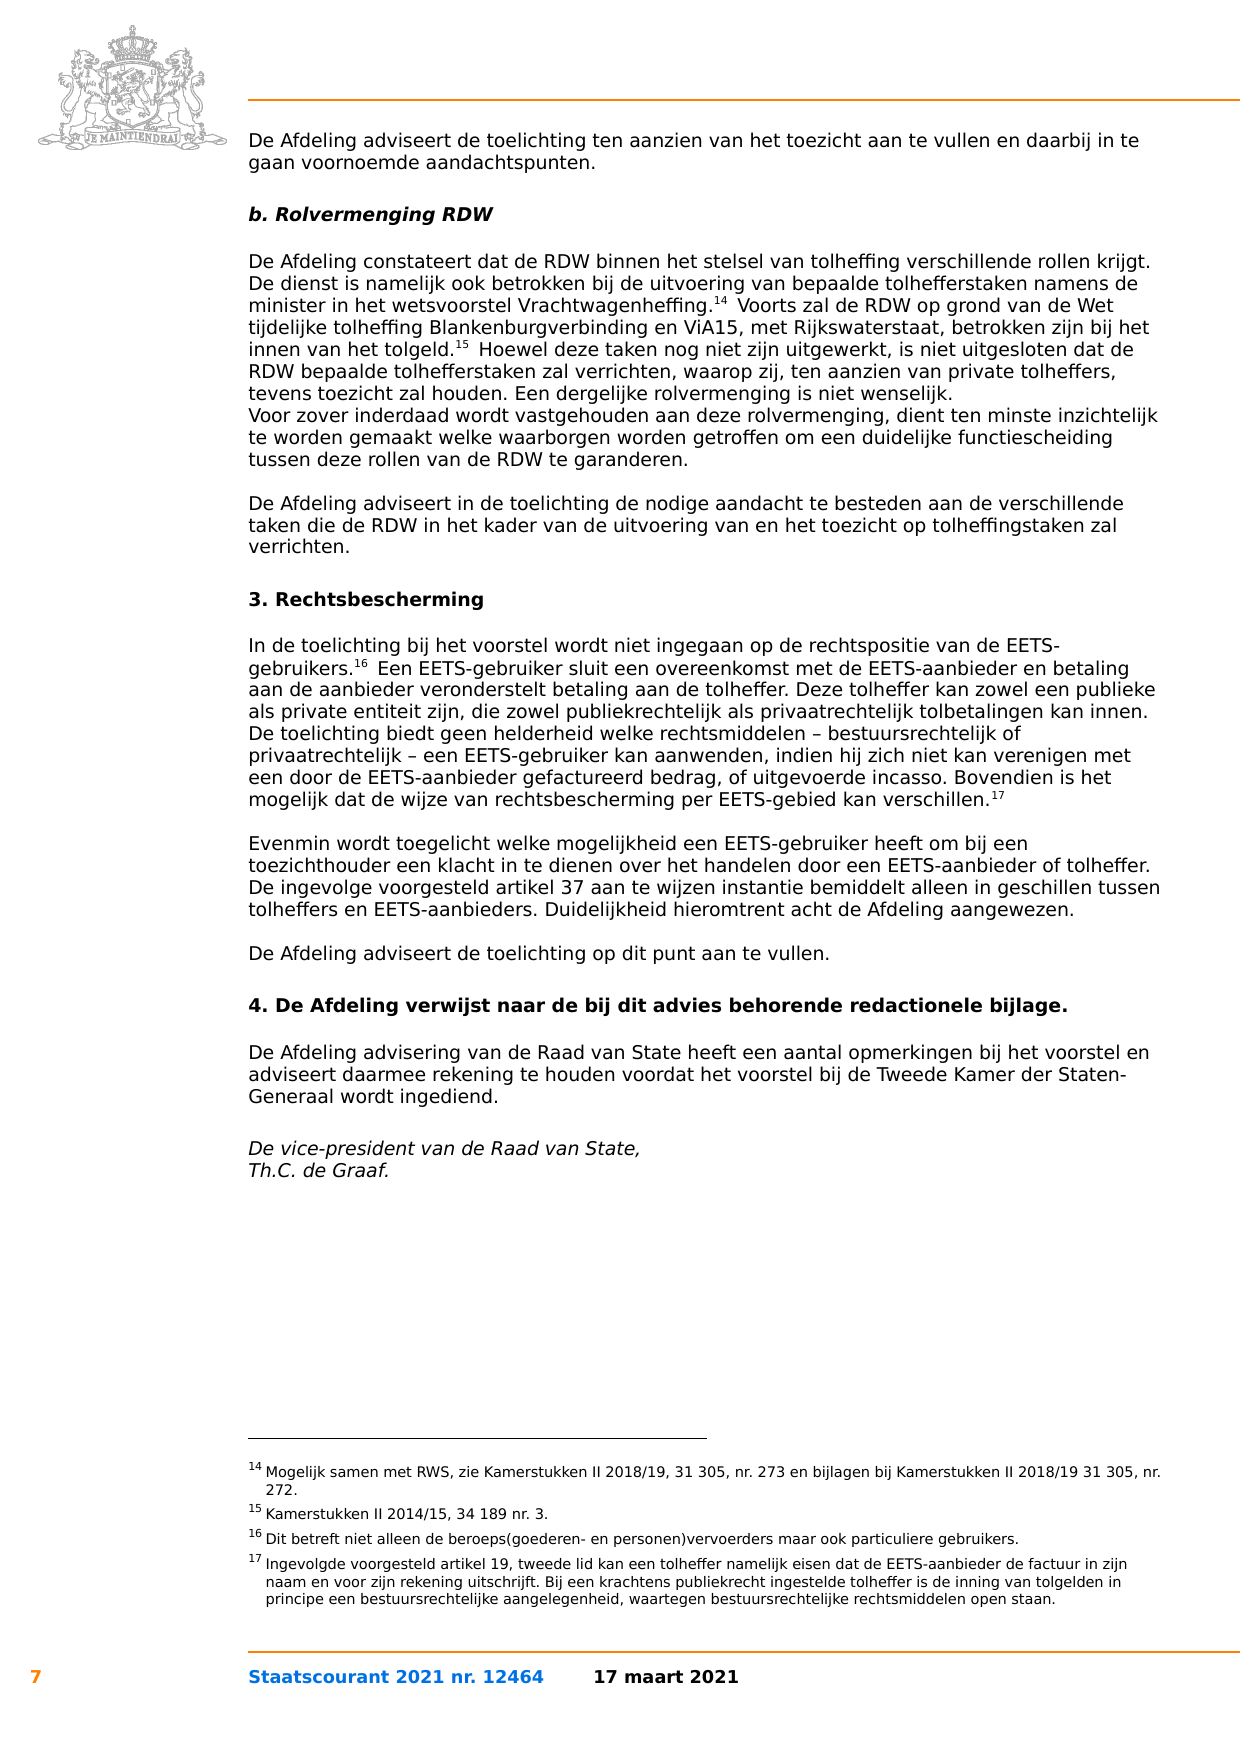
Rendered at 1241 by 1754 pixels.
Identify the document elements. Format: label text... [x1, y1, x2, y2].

text De Afdeling advisering van de Raad van State heeft een aantal opmerkingen bij het voorstel en adviseert daarmee rekening te houden voordat het voorstel bij de Tweede Kamer der Staten-Generaal wordt ingediend. [248, 1042, 1163, 1108]
text De Afdeling adviseert de toelichting op dit punt aan te vullen. [248, 943, 1163, 965]
text De Afdeling adviseert de toelichting ten aanzien van het toezicht aan te vullen en daarbij in te gaan voornoemde aandachtspunten. [248, 130, 1163, 174]
text De Afdeling adviseert in de toelichting de nodige aandacht te besteden aan de verschillende taken die de RDW in het kader van de uitvoering van en het toezicht op tolheffingstaken zal verrichten. [248, 492, 1163, 558]
text Kamerstukken II 2014/15, 34 189 nr. 3. [248, 1502, 1163, 1524]
text Voor zover inderdaad wordt vastgehouden aan deze rolvermenging, dient ten minste inzichtelijk te worden gemaakt welke waarborgen worden getroffen om een duidelijke functiescheiding tussen deze rollen van de RDW te garanderen. [248, 405, 1163, 471]
picture [38, 25, 227, 150]
subtitle b. Rolvermenging RDW [248, 204, 1163, 226]
text Ingevolgde voorgesteld artikel 19, tweede lid kan een tolheffer namelijk eisen dat de EETS-aanbieder de factuur in zijn naam en voor zijn rekening uitschrijft. Bij een krachtens publiekrecht ingestelde tolheffer is de inning van tolgelden in principe een bestuursrechtelijke aangelegenheid, waartegen bestuursrechtelijke rechtsmiddelen open staan. [248, 1552, 1163, 1608]
subtitle 3. Rechtsbescherming [248, 588, 1163, 610]
subtitle 4. De Afdeling verwijst naar de bij dit advies behorende redactionele bijlage. [248, 995, 1163, 1017]
text De vice-president van de Raad van State, Th.C. de Graaf. [248, 1138, 1163, 1182]
text Evenmin wordt toegelicht welke mogelijkheid een EETS-gebruiker heeft om bij een toezichthouder een klacht in te dienen over het handelen door een EETS-aanbieder of tolheffer. De ingevolge voorgesteld artikel 37 aan te wijzen instantie bemiddelt alleen in geschillen tussen tolheffers en EETS-aanbieders. Duidelijkheid hieromtrent acht de Afdeling aangewezen. [248, 833, 1163, 921]
text In de toelichting bij het voorstel wordt niet ingegaan op de rechtspositie van de EETS-gebruikers. Een EETS-gebruiker sluit een overeenkomst met de EETS-aanbieder en betaling aan de aanbieder veronderstelt betaling aan de tolheffer. Deze tolheffer kan zowel een publieke als private entiteit zijn, die zowel publiekrechtelijk als privaatrechtelijk tolbetalingen kan innen. De toelichting biedt geen helderheid welke rechtsmiddelen – bestuursrechtelijk of privaatrechtelijk – een EETS-gebruiker kan aanwenden, indien hij zich niet kan verenigen met een door de EETS-aanbieder gefactureerd bedrag, of uitgevoerde incasso. Bovendien is het mogelijk dat de wijze van rechtsbescherming per EETS-gebied kan verschillen. [248, 635, 1163, 811]
text De Afdeling constateert dat de RDW binnen het stelsel van tolheffing verschillende rollen krijgt. De dienst is namelijk ook betrokken bij de uitvoering van bepaalde tolhefferstaken namens de minister in het wetsvoorstel Vrachtwagenheffing. Voorts zal de RDW op grond van de Wet tijdelijke tolheffing Blankenburgverbinding en ViA15, met Rijkswaterstaat, betrokken zijn bij het innen van het tolgeld. Hoewel deze taken nog niet zijn uitgewerkt, is niet uitgesloten dat de RDW bepaalde tolhefferstaken zal verrichten, waarop zij, ten aanzien van private tolheffers, tevens toezicht zal houden. Een dergelijke rolvermenging is niet wenselijk. [248, 251, 1163, 405]
text Mogelijk samen met RWS, zie Kamerstukken II 2018/19, 31 305, nr. 273 en bijlagen bij Kamerstukken II 2018/19 31 305, nr. 272. [248, 1460, 1163, 1499]
text Dit betreft niet alleen de beroeps(goederen- en personen)vervoerders maar ook particuliere gebruikers. [248, 1527, 1163, 1549]
